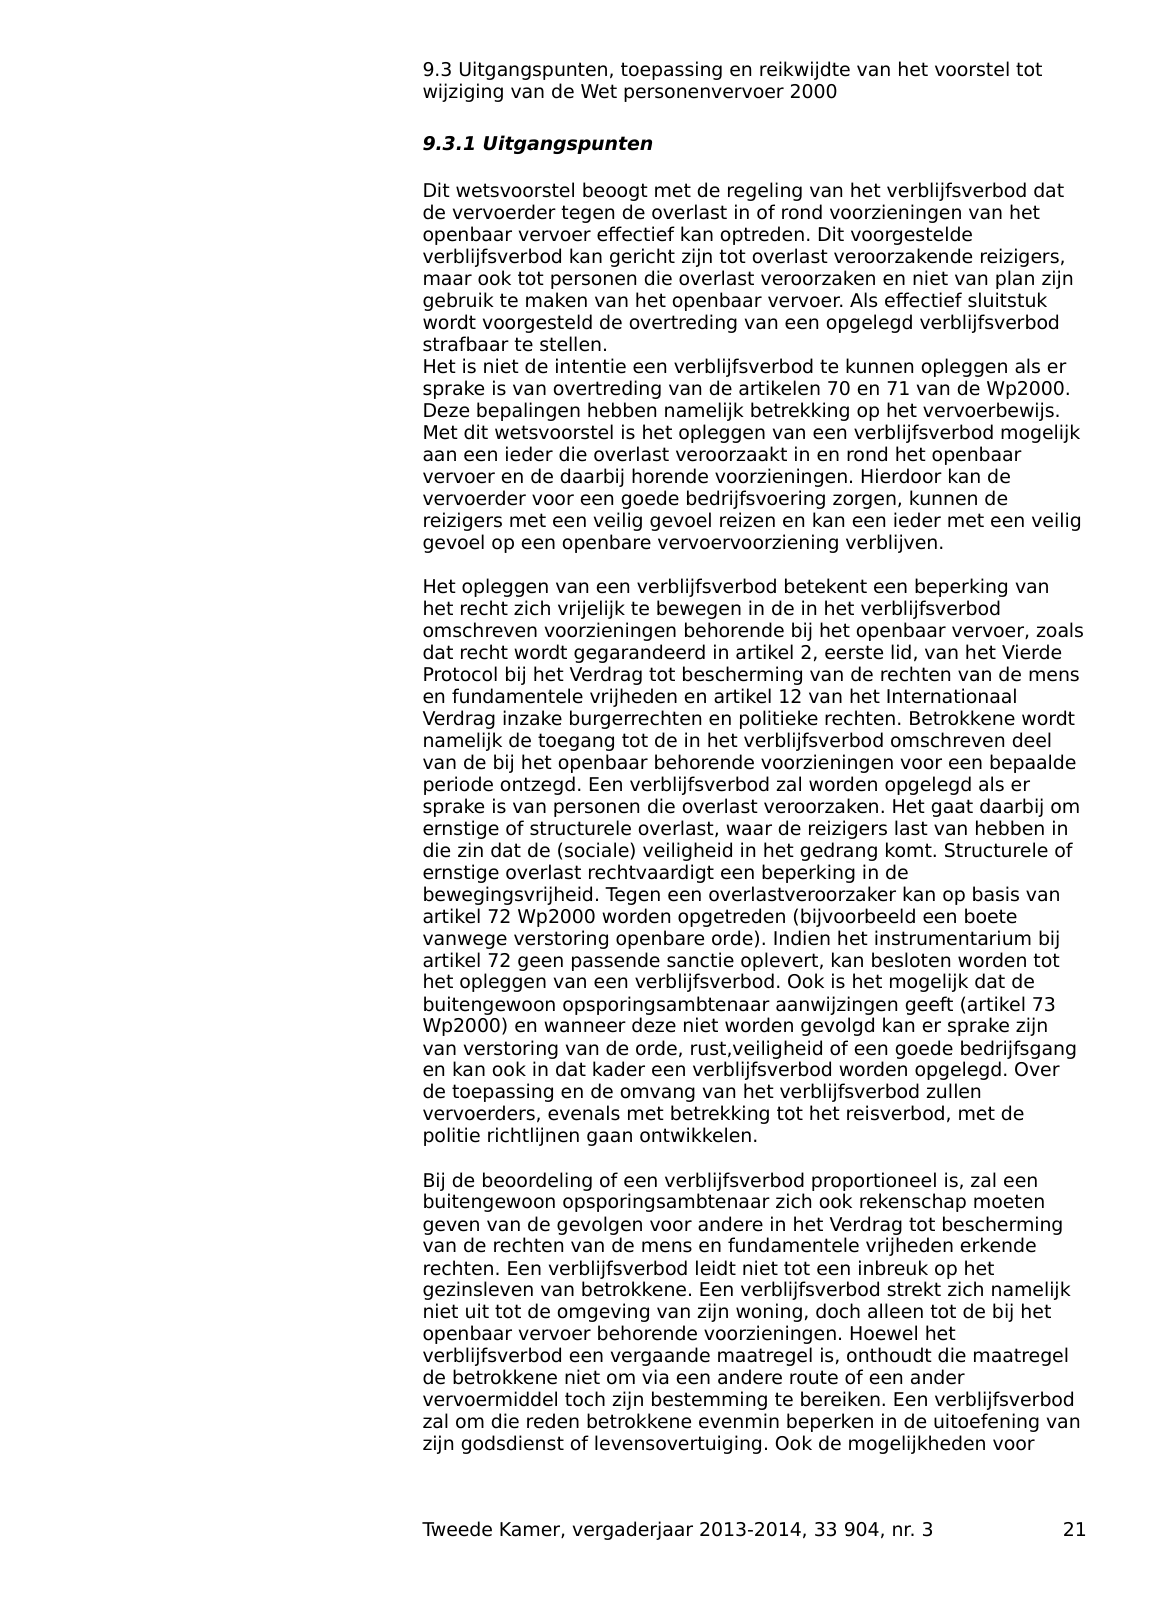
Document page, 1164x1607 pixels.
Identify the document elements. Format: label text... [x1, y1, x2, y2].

text Het opleggen van een verblijfsverbod betekent een beperking van het recht zich vrijelijk te bewegen in de in het verblijfsverbod omschreven voorzieningen behorende bij het openbaar vervoer, zoals dat recht wordt gegarandeerd in artikel 2, eerste lid, van het Vierde Protocol bij het Verdrag tot bescherming van de rechten van de mens en fundamentele vrijheden en artikel 12 van het Internationaal Verdrag inzake burgerrechten en politieke rechten. Betrokkene wordt namelijk de toegang tot de in het verblijfsverbod omschreven deel van de bij het openbaar behorende voorzieningen voor een bepaalde periode ontzegd. Een verblijfsverbod zal worden opgelegd als er sprake is van personen die overlast veroorzaken. Het gaat daarbij om ernstige of structurele overlast, waar de reizigers last van hebben in die zin dat de (sociale) veiligheid in het gedrang komt. Structurele of ernstige overlast rechtvaardigt een beperking in de bewegingsvrijheid. Tegen een overlastveroorzaker kan op basis van artikel 72 Wp2000 worden opgetreden (bijvoorbeeld een boete vanwege verstoring openbare orde). Indien het instrumentarium bij artikel 72 geen passende sanctie oplevert, kan besloten worden tot het opleggen van een verblijfsverbod. Ook is het mogelijk dat de buitengewoon opsporingsambtenaar aanwijzingen geeft (artikel 73 Wp2000) en wanneer deze niet worden gevolgd kan er sprake zijn van verstoring van de orde, rust,veiligheid of een goede bedrijfsgang en kan ook in dat kader een verblijfsverbod worden opgelegd. Over de toepassing en de omvang van het verblijfsverbod zullen vervoerders, evenals met betrekking tot het reisverbod, met de politie richtlijnen gaan ontwikkelen. [422, 576, 1087, 1147]
subtitle 9.3 Uitgangspunten, toepassing en reikwijdte van het voorstel tot wijziging van de Wet personenvervoer 2000 [422, 59, 1087, 103]
text Dit wetsvoorstel beoogt met de regeling van het verblijfsverbod dat de vervoerder tegen de overlast in of rond voorzieningen van het openbaar vervoer effectief kan optreden. Dit voorgestelde verblijfsverbod kan gericht zijn tot overlast veroorzakende reizigers, maar ook tot personen die overlast veroorzaken en niet van plan zijn gebruik te maken van het openbaar vervoer. Als effectief sluitstuk wordt voorgesteld de overtreding van een opgelegd verblijfsverbod strafbaar te stellen. [422, 180, 1087, 356]
text Bij de beoordeling of een verblijfsverbod proportioneel is, zal een buitengewoon opsporingsambtenaar zich ook rekenschap moeten geven van de gevolgen voor andere in het Verdrag tot bescherming van de rechten van de mens en fundamentele vrijheden erkende rechten. Een verblijfsverbod leidt niet tot een inbreuk op het gezinsleven van betrokkene. Een verblijfsverbod strekt zich namelijk niet uit tot de omgeving van zijn woning, doch alleen tot de bij het openbaar vervoer behorende voorzieningen. Hoewel het verblijfsverbod een vergaande maatregel is, onthoudt die maatregel de betrokkene niet om via een andere route of een ander vervoermiddel toch zijn bestemming te bereiken. Een verblijfsverbod zal om die reden betrokkene evenmin beperken in de uitoefening van zijn godsdienst of levensovertuiging. Ook de mogelijkheden voor [422, 1169, 1087, 1455]
subtitle 9.3.1 Uitgangspunten [422, 133, 1087, 155]
text Het is niet de intentie een verblijfsverbod te kunnen opleggen als er sprake is van overtreding van de artikelen 70 en 71 van de Wp2000. Deze bepalingen hebben namelijk betrekking op het vervoerbewijs. Met dit wetsvoorstel is het opleggen van een verblijfsverbod mogelijk aan een ieder die overlast veroorzaakt in en rond het openbaar vervoer en de daarbij horende voorzieningen. Hierdoor kan de vervoerder voor een goede bedrijfsvoering zorgen, kunnen de reizigers met een veilig gevoel reizen en kan een ieder met een veilig gevoel op een openbare vervoervoorziening verblijven. [422, 356, 1087, 554]
